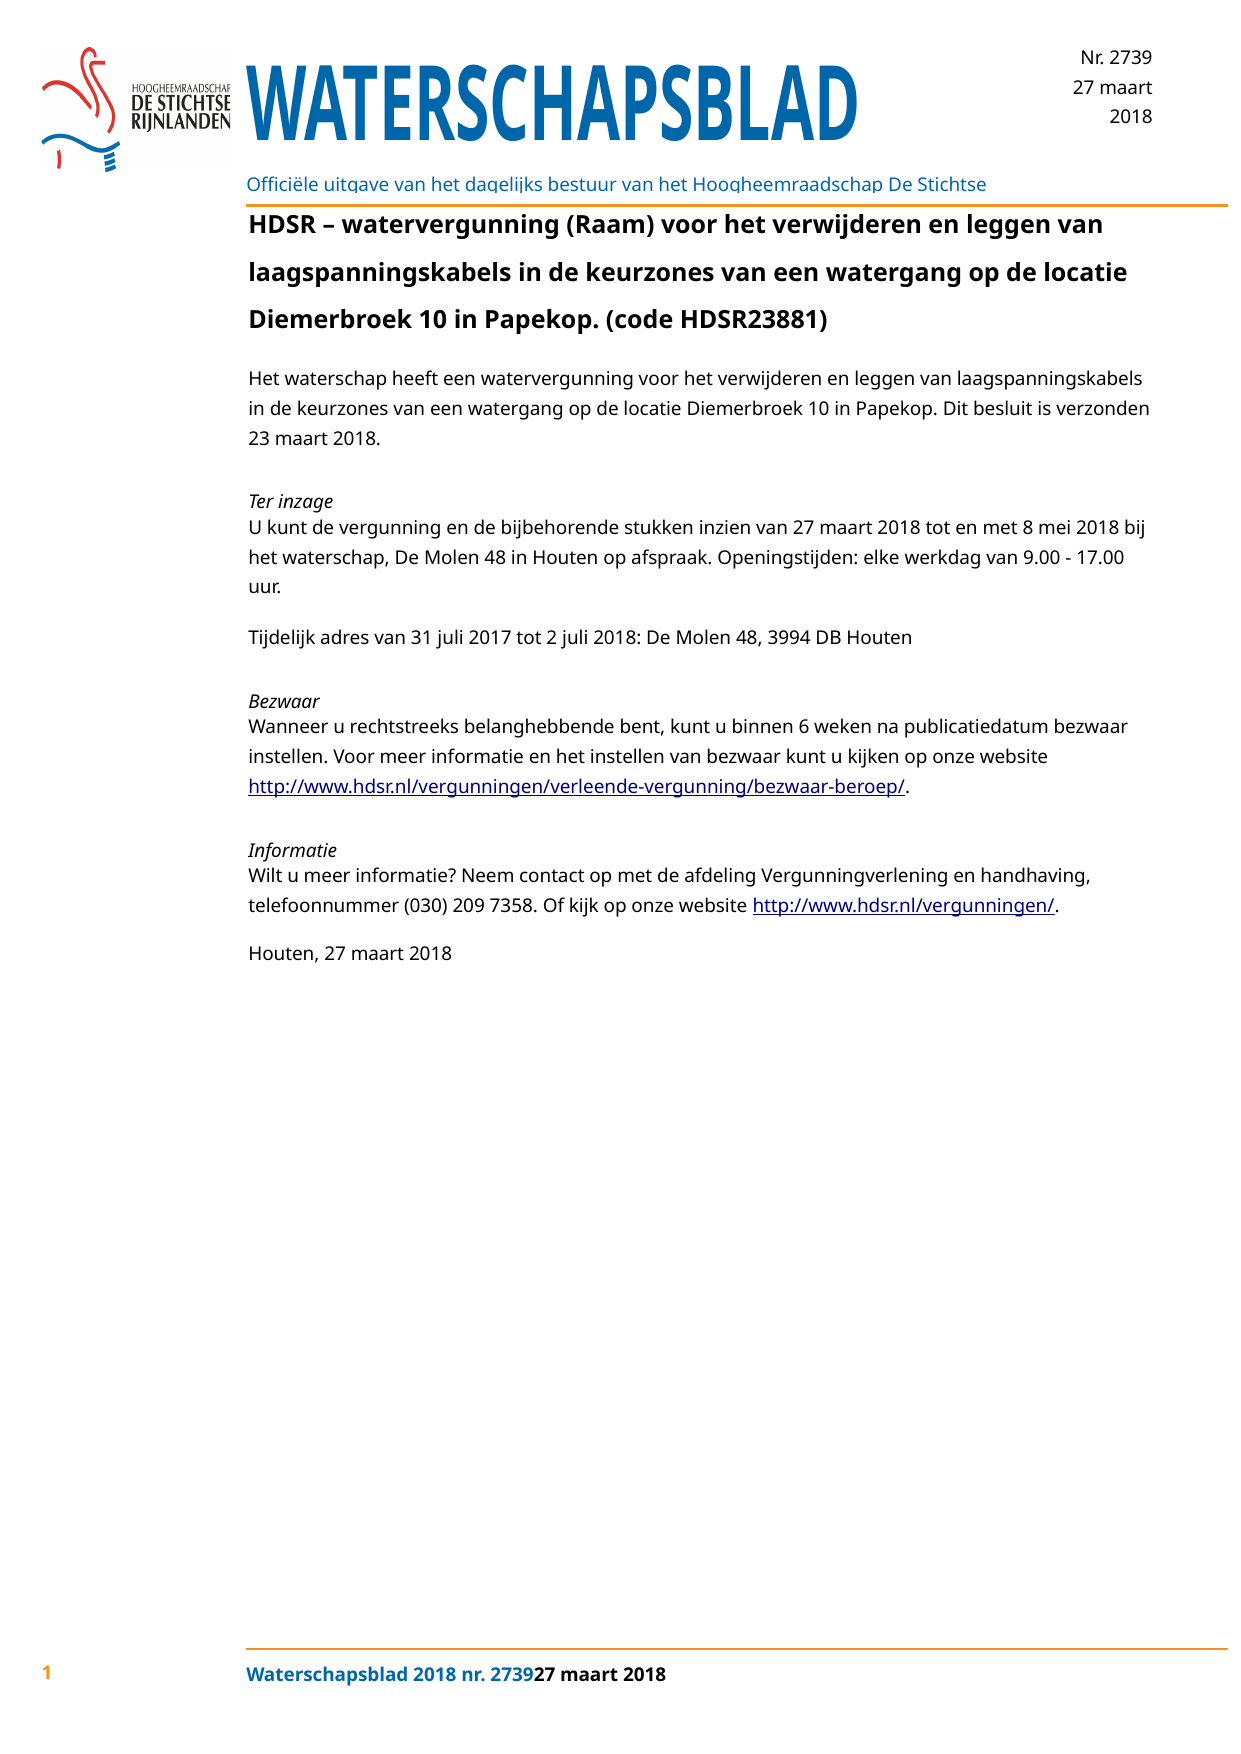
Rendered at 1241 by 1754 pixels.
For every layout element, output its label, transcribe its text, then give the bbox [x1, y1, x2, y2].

text HDSR – watervergunning (Raam) voor het verwijderen en leggen van laagspanningskabels in de keurzones van een watergang op de locatie Diemerbroek 10 in Papekop. (code HDSR23881) [248, 207, 1152, 336]
text Bezwaar [248, 688, 1152, 714]
text Informatie [248, 837, 1152, 862]
picture [41, 47, 231, 172]
text Wanneer u rechtstreeks belanghebbende bent, kunt u binnen 6 weken na publicatiedatum bezwaar instellen. Voor meer informatie en het instellen van bezwaar kunt u kijken op onze website http://www.hdsr.nl/vergunningen/verleende-vergunning/bezwaar-beroep/. [248, 714, 1152, 798]
text U kunt de vergunning en de bijbehorende stukken inzien van 27 maart 2018 tot en met 8 mei 2018 bij het waterschap, De Molen 48 in Houten op afspraak. Openingstijden: elke werkdag van 9.00 - 17.00 uur. [248, 514, 1152, 599]
text Houten, 27 maart 2018 [248, 940, 1152, 966]
text Wilt u meer informatie? Neem contact op met de afdeling Vergunningverlening en handhaving, telefoonnummer (030) 209 7358. Of kijk op onze website http://www.hdsr.nl/vergunningen/. [248, 862, 1152, 918]
text Het waterschap heeft een watervergunning voor het verwijderen en leggen van laagspanningskabels in de keurzones van een watergang op de locatie Diemerbroek 10 in Papekop. Dit besluit is verzonden 23 maart 2018. [248, 366, 1152, 450]
text Tijdelijk adres van 31 juli 2017 tot 2 juli 2018: De Molen 48, 3994 DB Houten [248, 624, 1152, 650]
text Ter inzage [248, 489, 1152, 514]
